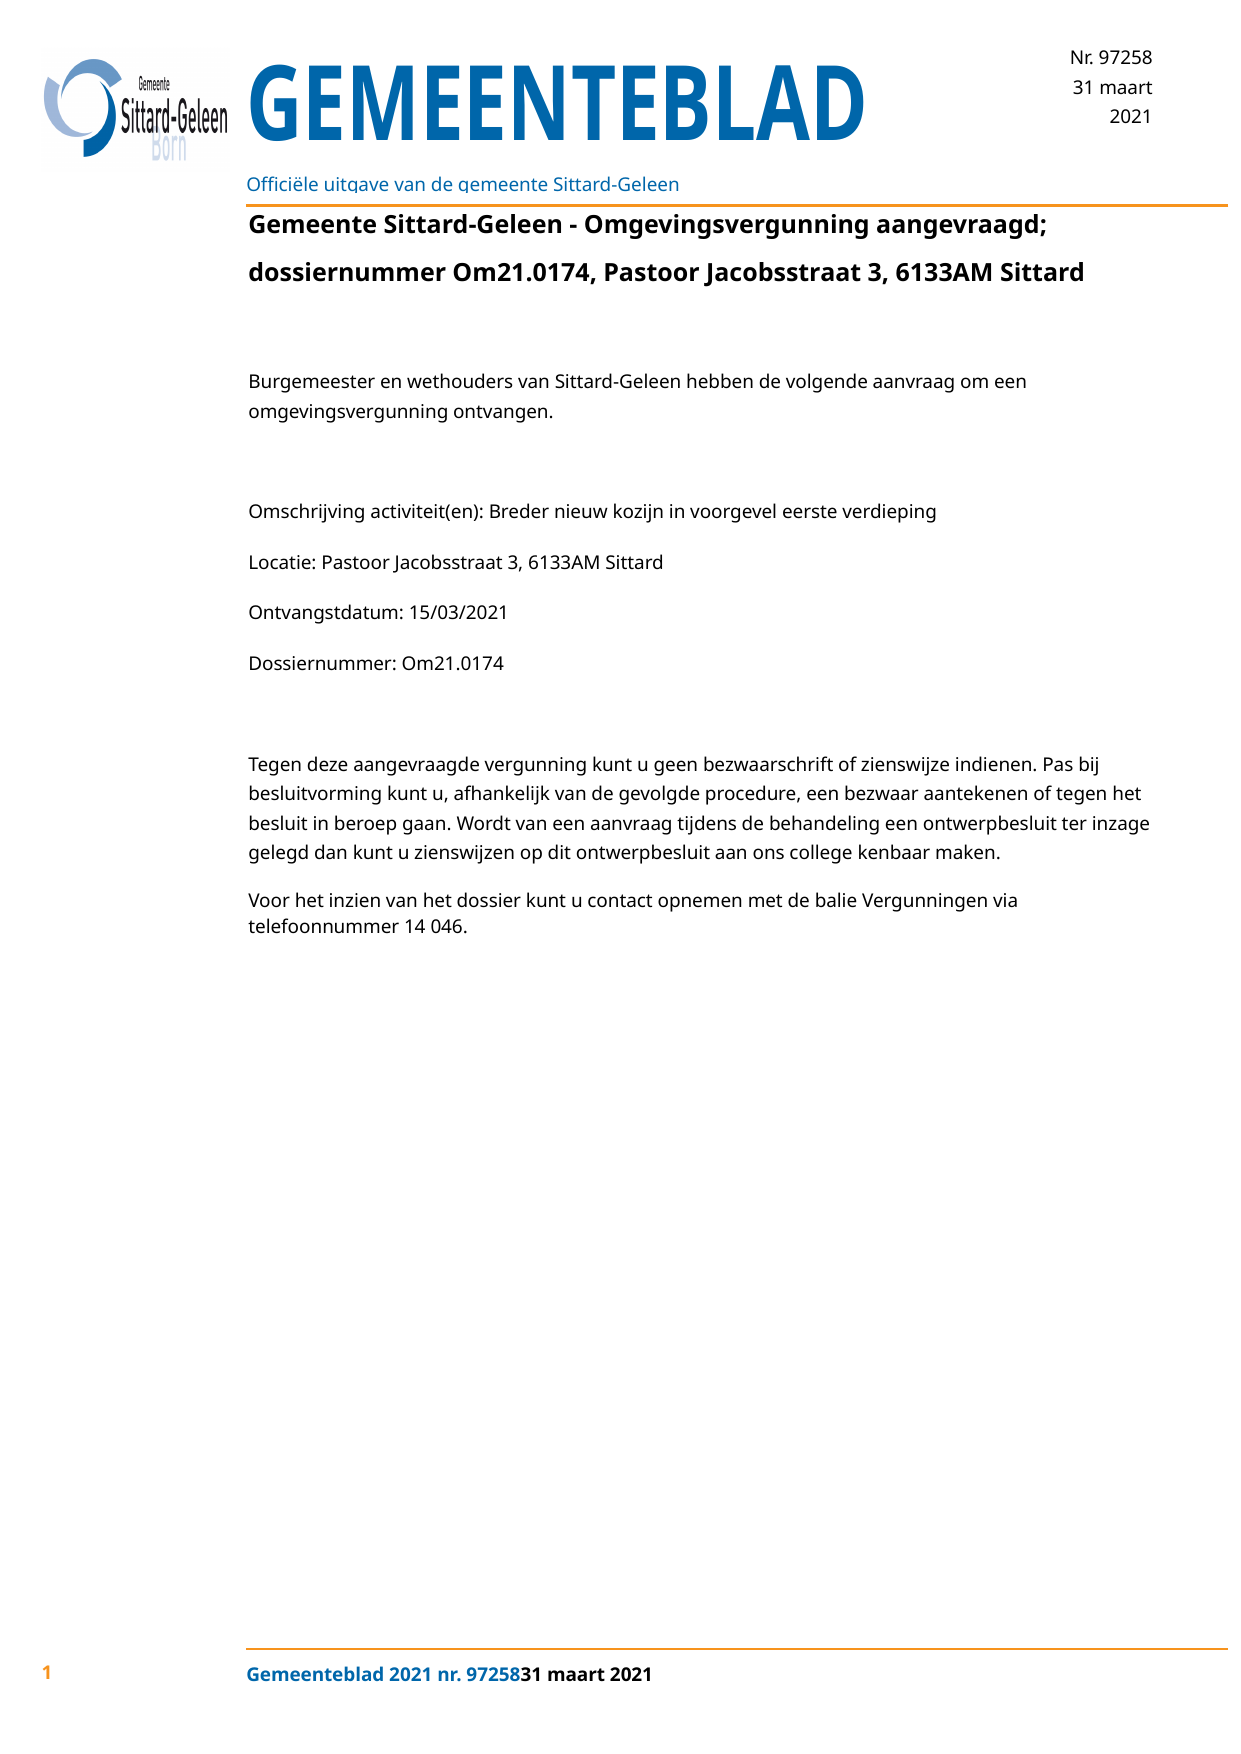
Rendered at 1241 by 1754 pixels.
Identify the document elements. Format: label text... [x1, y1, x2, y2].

text Dossiernummer: Om21.0174 [248, 650, 1152, 676]
picture [41, 47, 231, 172]
text Locatie: Pastoor Jacobsstraat 3, 6133AM Sittard [248, 549, 1152, 575]
text Burgemeester en wethouders van Sittard-Geleen hebben de volgende aanvraag om een omgevingsvergunning ontvangen. [248, 368, 1152, 424]
text Gemeente Sittard-Geleen - Omgevingsvergunning aangevraagd; dossiernummer Om21.0174, Pastoor Jacobsstraat 3, 6133AM Sittard [248, 207, 1152, 288]
text Voor het inzien van het dossier kunt u contact opnemen met de balie Vergunningen via telefoonnummer 14 046. [248, 887, 1152, 939]
text Omschrijving activiteit(en): Breder nieuw kozijn in voorgevel eerste verdieping [248, 499, 1152, 524]
text Ontvangstdatum: 15/03/2021 [248, 599, 1152, 625]
text Tegen deze aangevraagde vergunning kunt u geen bezwaarschrift of zienswijze indienen. Pas bij besluitvorming kunt u, afhankelijk van de gevolgde procedure, een bezwaar aantekenen of tegen het besluit in beroep gaan. Wordt van een aanvraag tijdens de behandeling een ontwerpbesluit ter inzage gelegd dan kunt u zienswijzen op dit ontwerpbesluit aan ons college kenbaar maken. [248, 751, 1152, 865]
